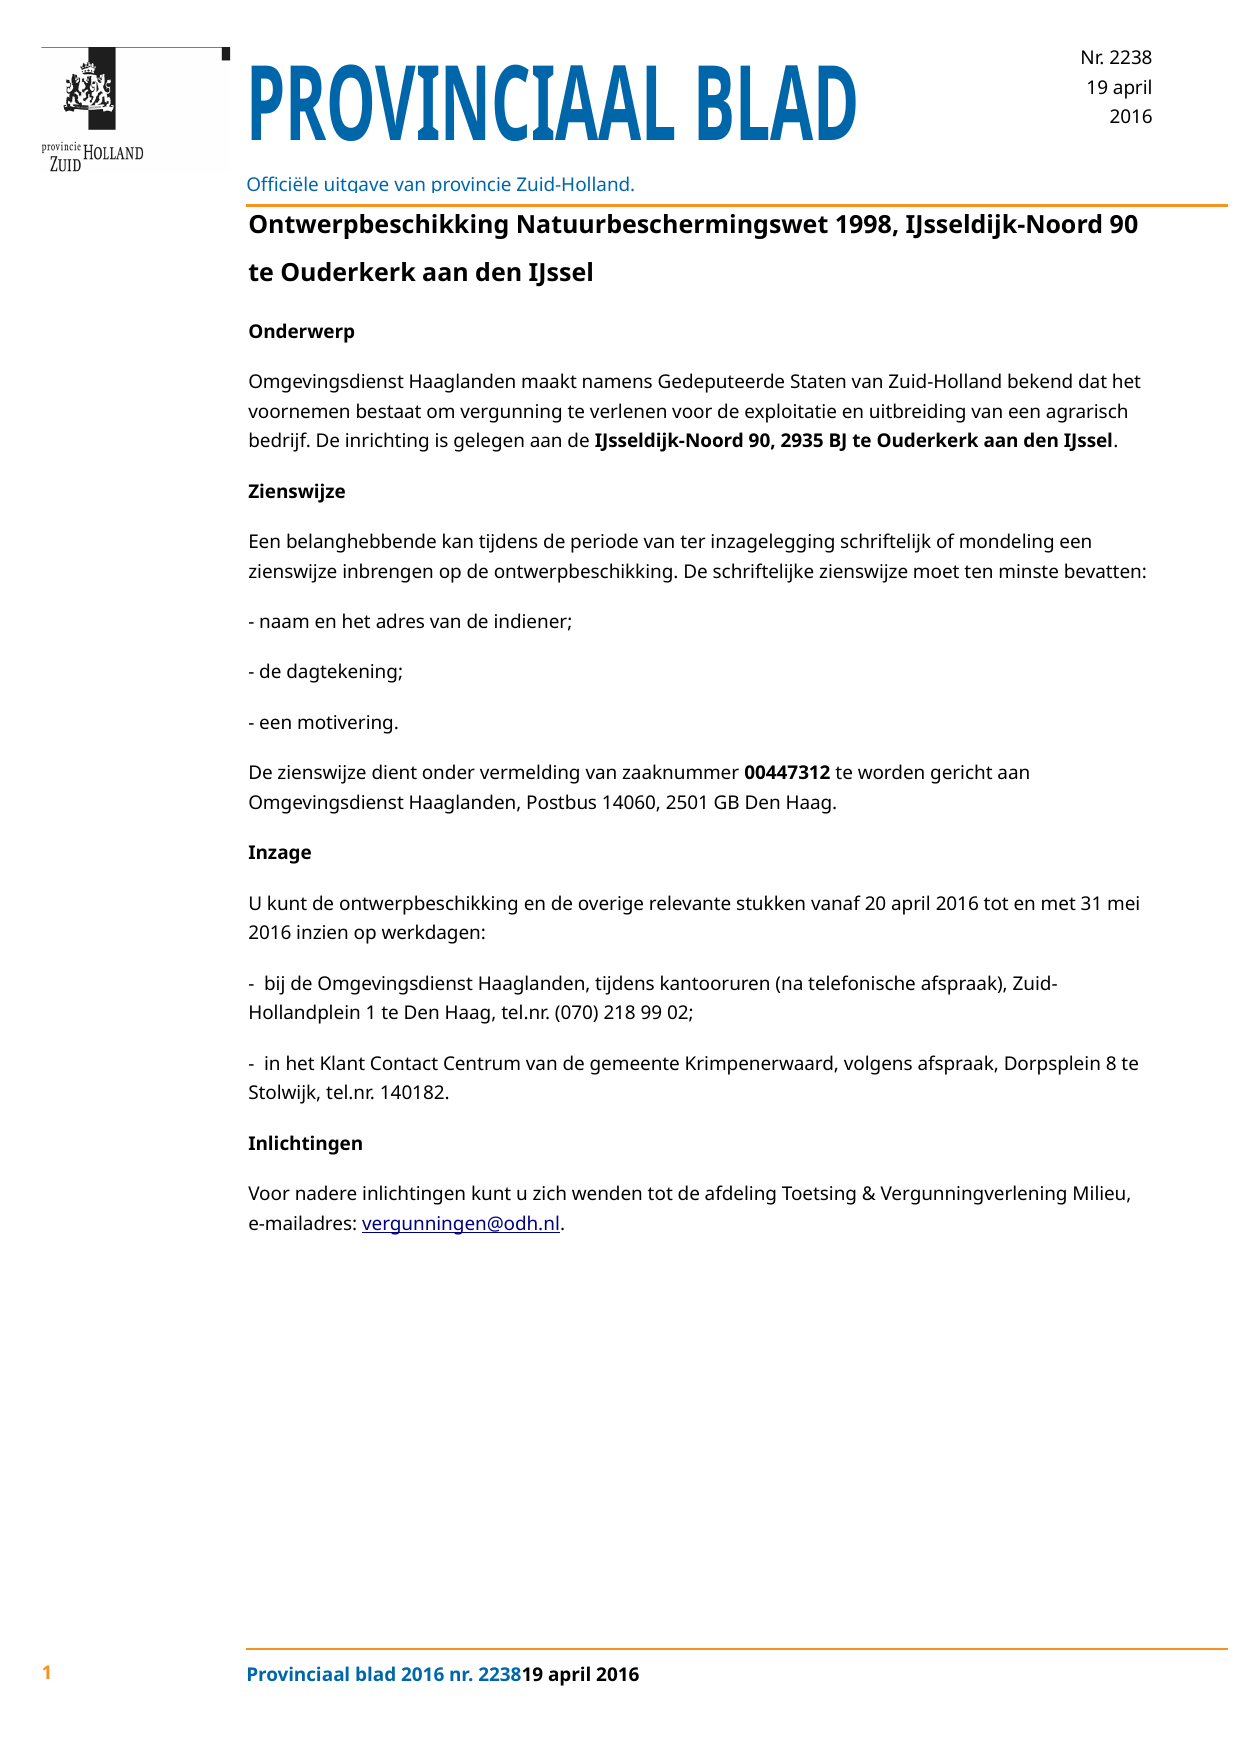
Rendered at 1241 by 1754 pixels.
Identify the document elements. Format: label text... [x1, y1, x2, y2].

text Ontwerpbeschikking Natuurbeschermingswet 1998, IJsseldijk-Noord 90 te Ouderkerk aan den IJssel [248, 207, 1152, 288]
text - in het Klant Contact Centrum van de gemeente Krimpenerwaard, volgens afspraak, Dorpsplein 8 te Stolwijk, tel.nr. 140182. [248, 1050, 1152, 1105]
text Zienswijze [248, 478, 1152, 504]
text - bij de Omgevingsdienst Haaglanden, tijdens kantooruren (na telefonische afspraak), Zuid-Hollandplein 1 te Den Haag, tel.nr. (070) 218 99 02; [248, 970, 1152, 1025]
text De zienswijze dient onder vermelding van zaaknummer 00447312 te worden gericht aan Omgevingsdienst Haaglanden, Postbus 14060, 2501 GB Den Haag. [248, 759, 1152, 815]
text - een motivering. [248, 709, 1152, 735]
text - naam en het adres van de indiener; [248, 608, 1152, 634]
text Onderwerp [248, 318, 1152, 344]
text Inzage [248, 839, 1152, 865]
text Voor nadere inlichtingen kunt u zich wenden tot de afdeling Toetsing & Vergunningverlening Milieu, e-mailadres: vergunningen@odh.nl. [248, 1180, 1152, 1236]
text - de dagtekening; [248, 659, 1152, 684]
picture [41, 47, 231, 172]
text U kunt de ontwerpbeschikking en de overige relevante stukken vanaf 20 april 2016 tot en met 31 mei 2016 inzien op werkdagen: [248, 890, 1152, 945]
text Een belanghebbende kan tijdens de periode van ter inzagelegging schriftelijk of mondeling een zienswijze inbrengen op de ontwerpbeschikking. De schriftelijke zienswijze moet ten minste bevatten: [248, 528, 1152, 584]
text Inlichtingen [248, 1130, 1152, 1156]
text Omgevingsdienst Haaglanden maakt namens Gedeputeerde Staten van Zuid-Holland bekend dat het voornemen bestaat om vergunning te verlenen voor de exploitatie en uitbreiding van een agrarisch bedrijf. De inrichting is gelegen aan de IJsseldijk-Noord 90, 2935 BJ te Ouderkerk aan den IJssel. [248, 368, 1152, 453]
